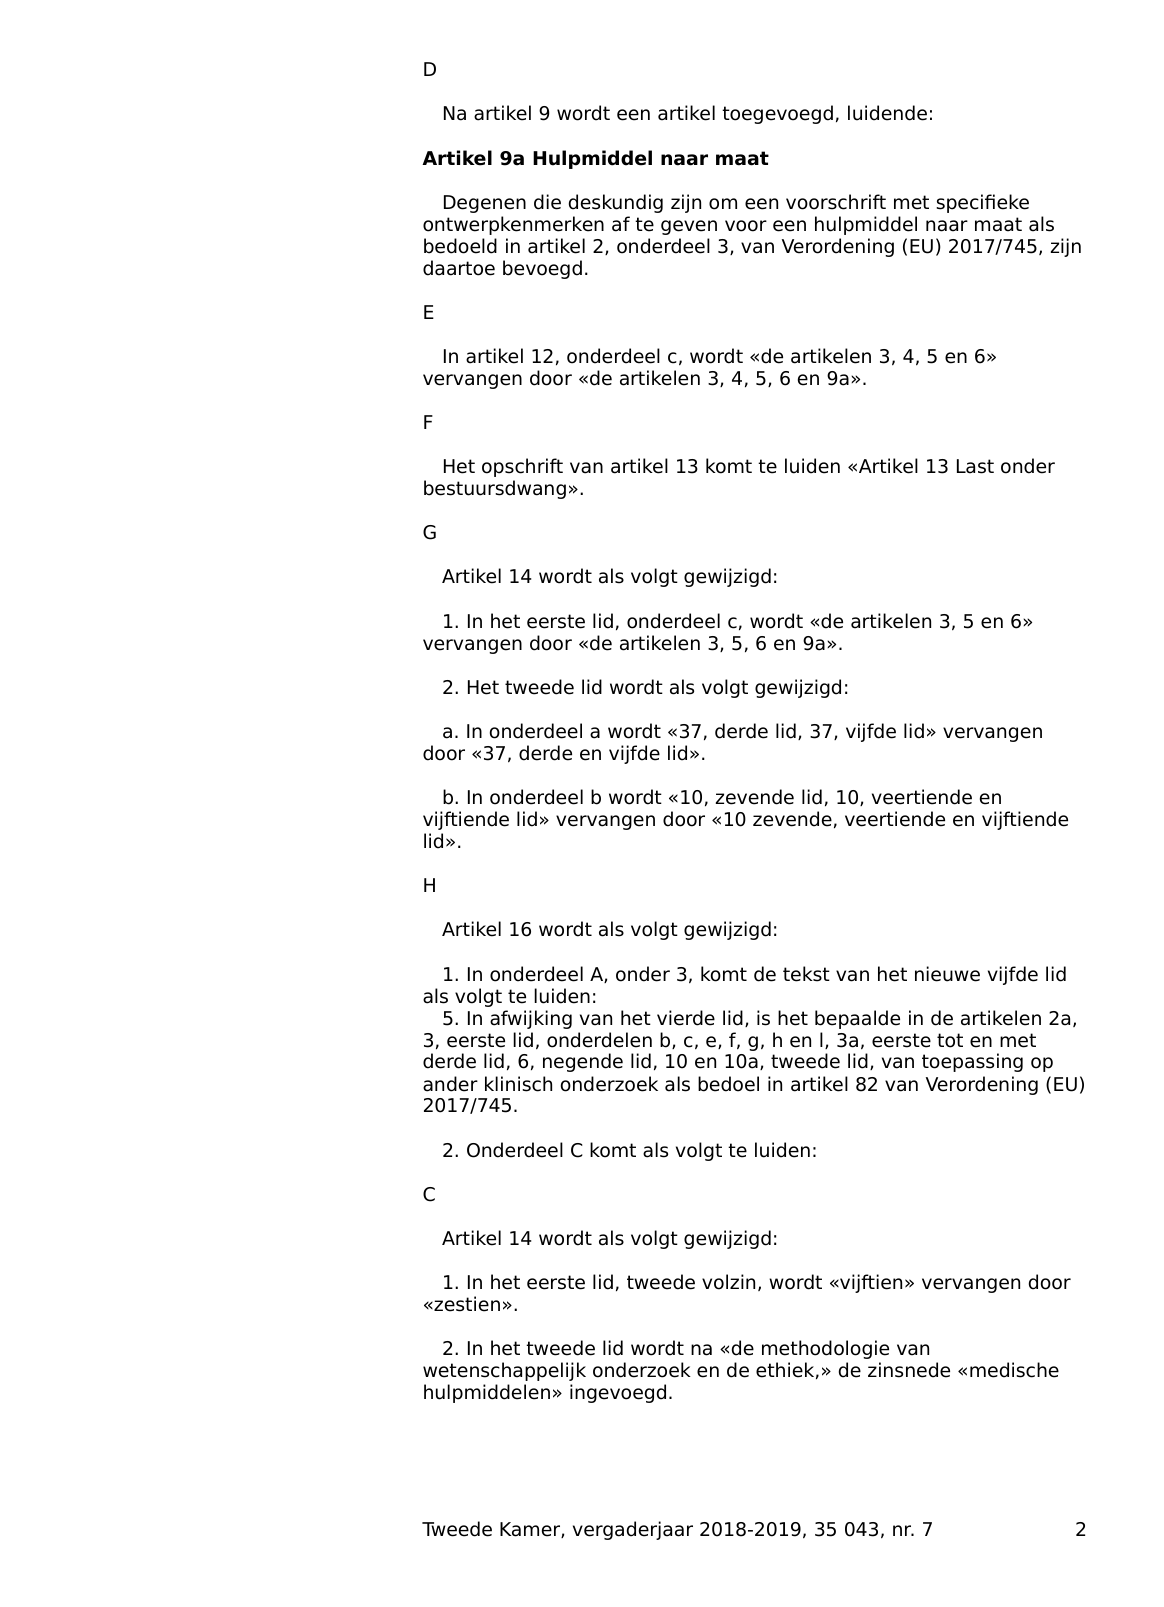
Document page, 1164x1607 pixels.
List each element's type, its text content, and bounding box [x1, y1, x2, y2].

subtitle G [422, 522, 1087, 544]
subtitle F [422, 412, 1087, 434]
text 1. In onderdeel A, onder 3, komt de tekst van het nieuwe vijfde lid als volgt te luiden: [422, 963, 1087, 1007]
text Artikel 14 wordt als volgt gewijzigd: [422, 1228, 1087, 1250]
text b. In onderdeel b wordt «10, zevende lid, 10, veertiende en vijftiende lid» vervangen door «10 zevende, veertiende en vijftiende lid». [422, 787, 1087, 853]
text 2. Het tweede lid wordt als volgt gewijzigd: [422, 677, 1087, 699]
text 2. Onderdeel C komt als volgt te luiden: [422, 1139, 1087, 1162]
subtitle D [422, 59, 1087, 81]
text Degenen die deskundig zijn om een voorschrift met specifieke ontwerpkenmerken af te geven voor een hulpmiddel naar maat als bedoeld in artikel 2, onderdeel 3, van Verordening (EU) 2017/745, zijn daartoe bevoegd. [422, 192, 1087, 279]
subtitle E [422, 302, 1087, 324]
text Artikel 16 wordt als volgt gewijzigd: [422, 919, 1087, 941]
text 5. In afwijking van het vierde lid, is het bepaalde in de artikelen 2a, 3, eerste lid, onderdelen b, c, e, f, g, h en l, 3a, eerste tot en met derde lid, 6, negende lid, 10 en 10a, tweede lid, van toepassing op ander klinisch onderzoek als bedoel in artikel 82 van Verordening (EU) 2017/745. [422, 1007, 1087, 1117]
text Artikel 14 wordt als volgt gewijzigd: [422, 566, 1087, 588]
subtitle H [422, 875, 1087, 897]
text In artikel 12, onderdeel c, wordt «de artikelen 3, 4, 5 en 6» vervangen door «de artikelen 3, 4, 5, 6 en 9a». [422, 346, 1087, 390]
subtitle C [422, 1184, 1087, 1206]
text Het opschrift van artikel 13 komt te luiden «Artikel 13 Last onder bestuursdwang». [422, 456, 1087, 500]
text 1. In het eerste lid, tweede volzin, wordt «vijftien» vervangen door «zestien». [422, 1272, 1087, 1316]
text a. In onderdeel a wordt «37, derde lid, 37, vijfde lid» vervangen door «37, derde en vijfde lid». [422, 721, 1087, 765]
text 1. In het eerste lid, onderdeel c, wordt «de artikelen 3, 5 en 6» vervangen door «de artikelen 3, 5, 6 en 9a». [422, 611, 1087, 654]
text 2. In het tweede lid wordt na «de methodologie van wetenschappelijk onderzoek en de ethiek,» de zinsnede «medische hulpmiddelen» ingevoegd. [422, 1338, 1087, 1404]
subtitle Artikel 9a Hulpmiddel naar maat [422, 147, 1087, 169]
text Na artikel 9 wordt een artikel toegevoegd, luidende: [422, 103, 1087, 125]
